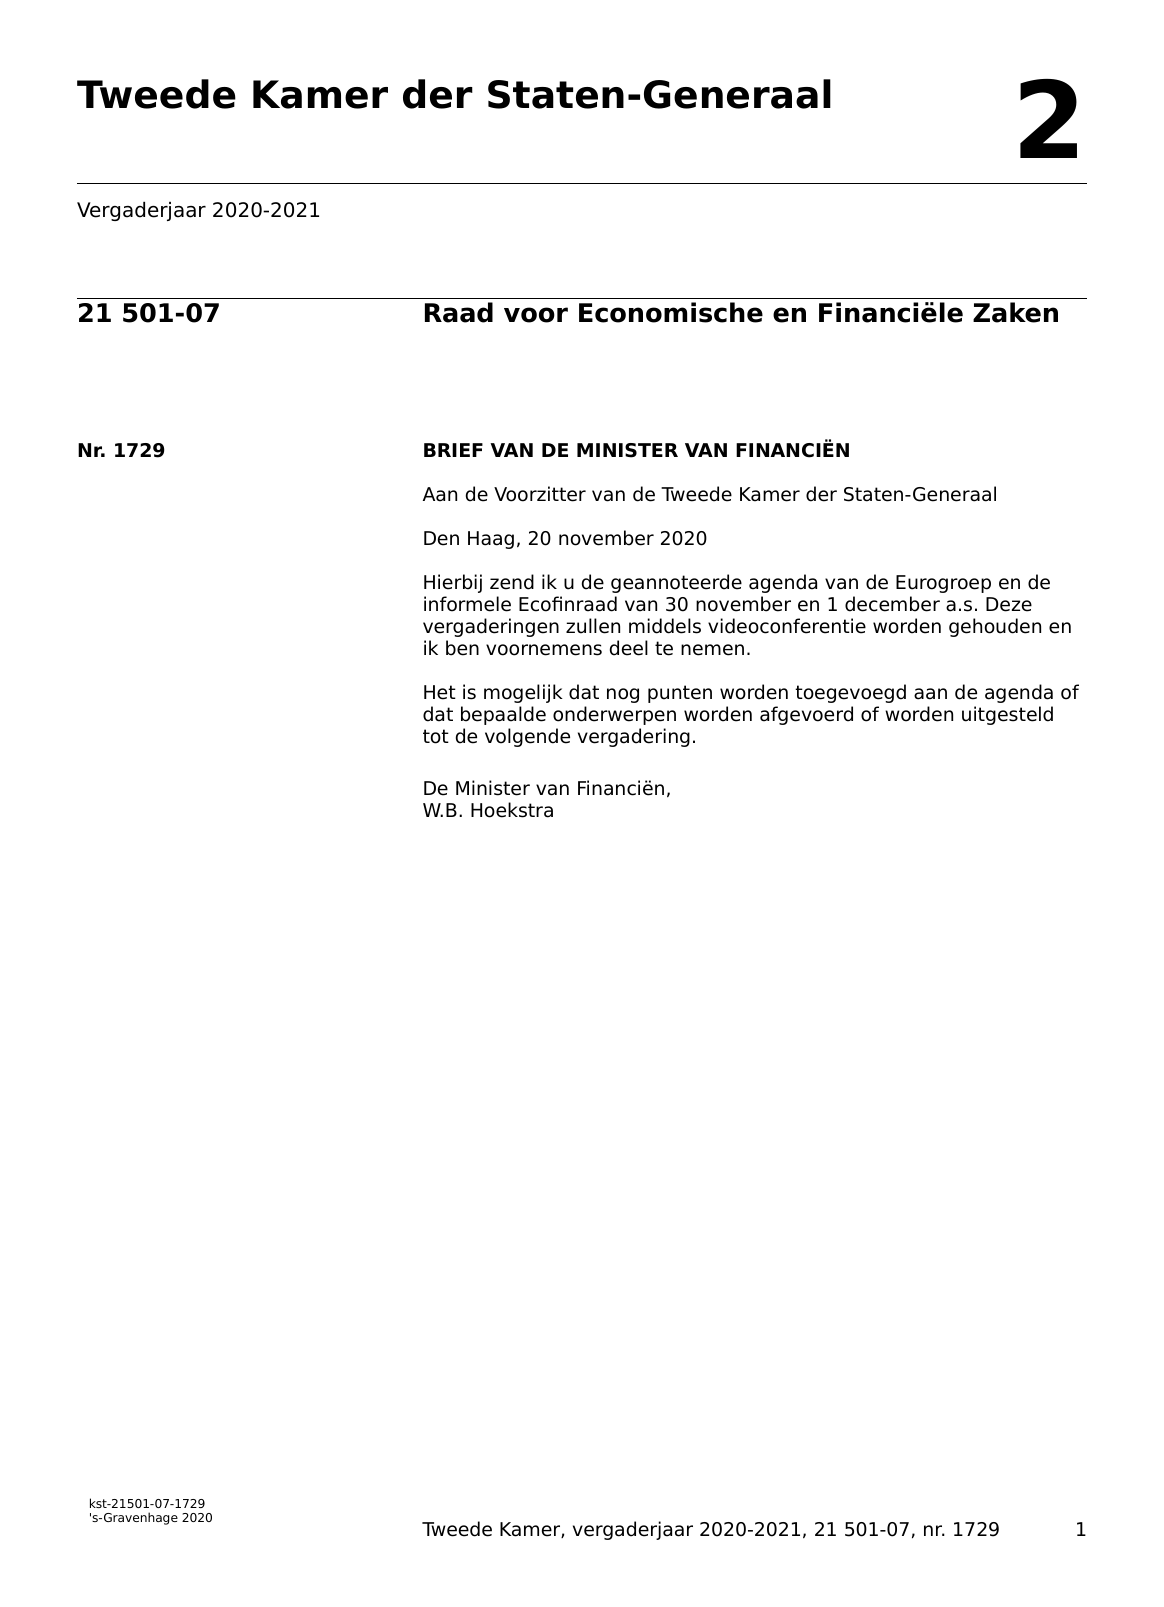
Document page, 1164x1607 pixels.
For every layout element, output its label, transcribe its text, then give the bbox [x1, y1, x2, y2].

text Aan de Voorzitter van de Tweede Kamer der Staten-Generaal [422, 484, 1087, 506]
text 's-Gravenhage 2020 [88, 1511, 323, 1525]
table_cell Vergaderjaar 2020-2021 [77, 184, 1087, 298]
subtitle Nr. 1729 BRIEF VAN DE MINISTER VAN FINANCIËN [77, 440, 1087, 462]
table_header 2 [886, 59, 1087, 183]
subtitle 21 501-07 Raad voor Economische en Financiële Zaken [77, 299, 1087, 329]
text kst-21501-07-1729 [88, 1497, 323, 1511]
text Hierbij zend ik u de geannoteerde agenda van de Eurogroep en de informele Ecofinraad van 30 november en 1 december a.s. Deze vergaderingen zullen middels videoconferentie worden gehouden en ik ben voornemens deel te nemen. [422, 572, 1087, 660]
table_header Tweede Kamer der Staten-Generaal [77, 59, 886, 183]
text Den Haag, 20 november 2020 [422, 528, 1087, 550]
text Het is mogelijk dat nog punten worden toegevoegd aan de agenda of dat bepaalde onderwerpen worden afgevoerd of worden uitgesteld tot de volgende vergadering. [422, 682, 1087, 748]
text De Minister van Financiën, W.B. Hoekstra [422, 778, 1087, 822]
